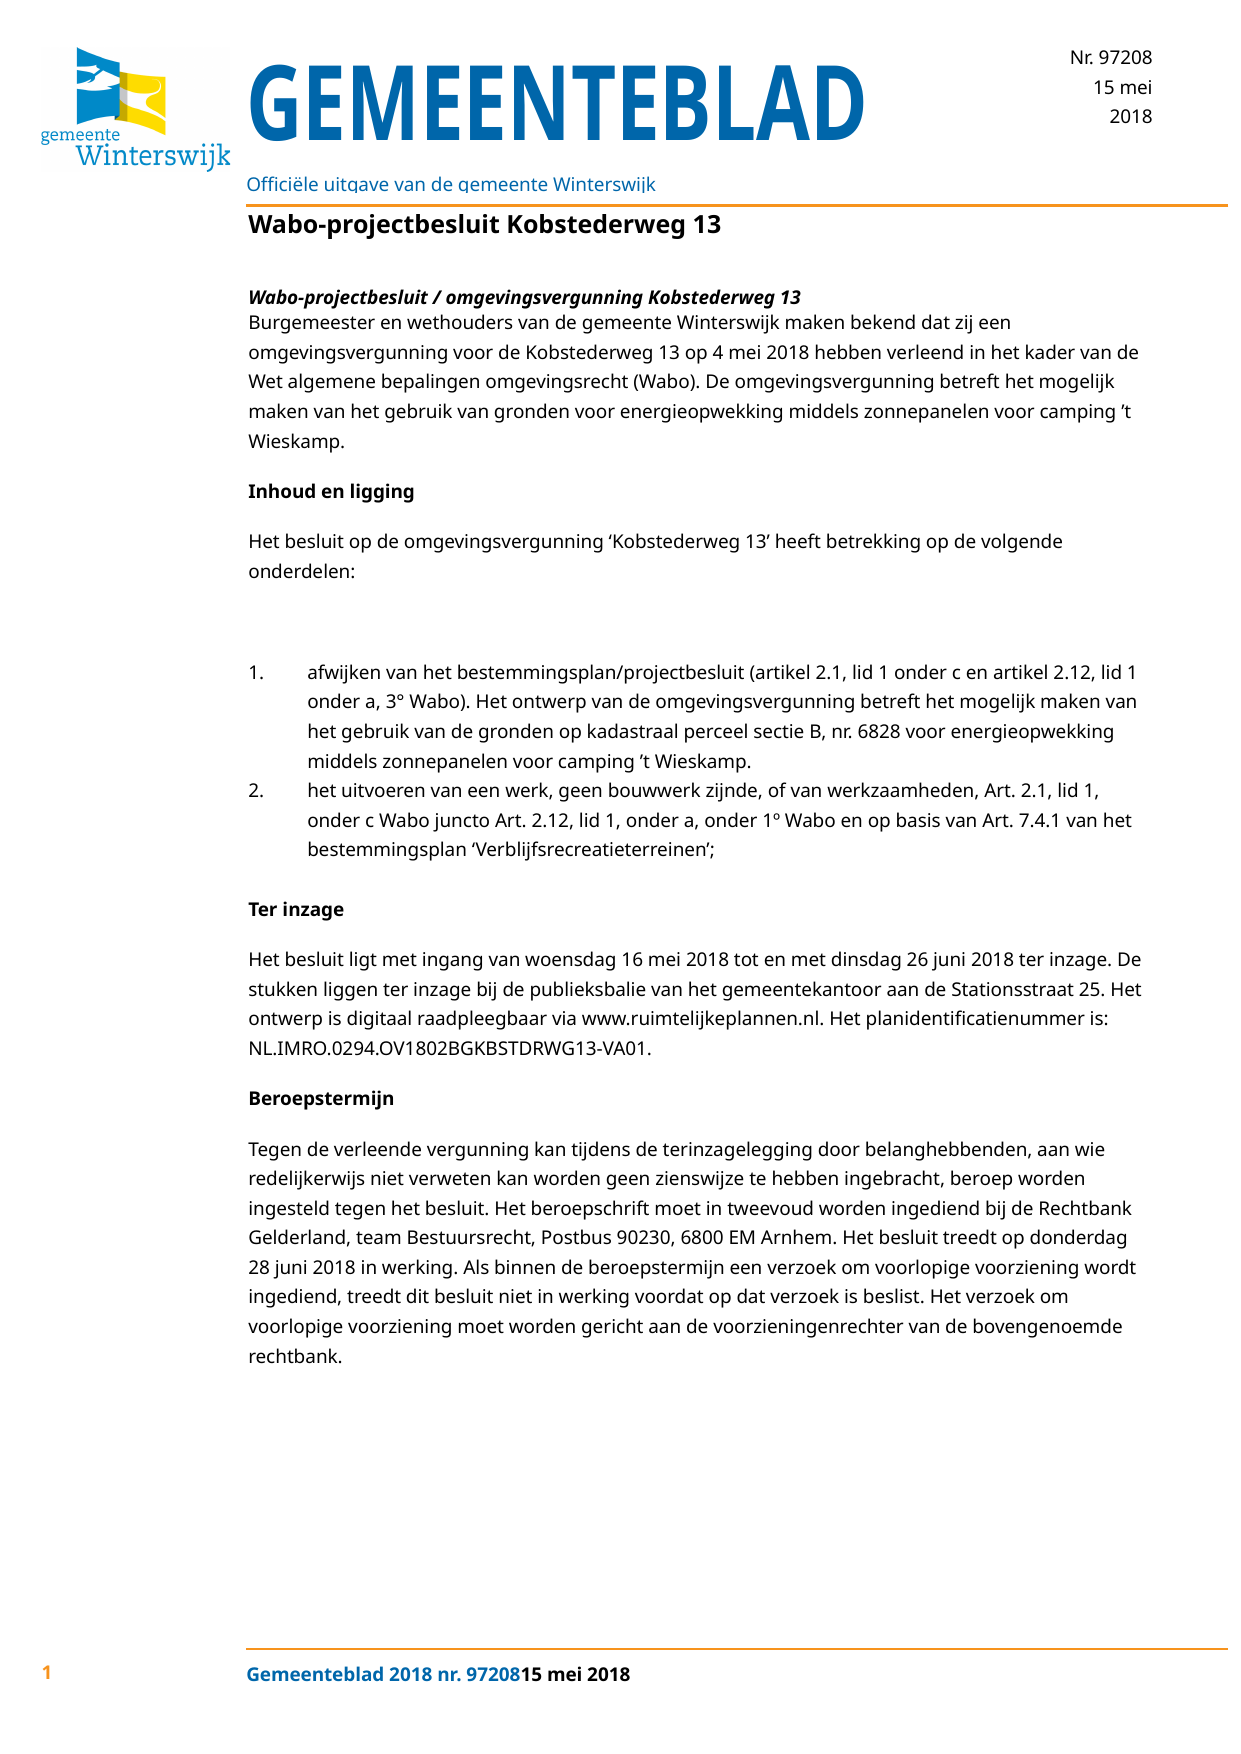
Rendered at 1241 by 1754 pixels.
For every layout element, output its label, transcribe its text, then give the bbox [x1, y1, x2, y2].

text Het besluit ligt met ingang van woensdag 16 mei 2018 tot en met dinsdag 26 juni 2018 ter inzage. De stukken liggen ter inzage bij de publieksbalie van het gemeentekantoor aan de Stationsstraat 25. Het ontwerp is digitaal raadpleegbaar via www.ruimtelijkeplannen.nl. Het planidentificatienummer is: NL.IMRO.0294.OV1802BGKBSTDRWG13-VA01. [248, 946, 1152, 1061]
text Tegen de verleende vergunning kan tijdens de terinzagelegging door belanghebbenden, aan wie redelijkerwijs niet verweten kan worden geen zienswijze te hebben ingebracht, beroep worden ingesteld tegen het besluit. Het beroepschrift moet in tweevoud worden ingediend bij de Rechtbank Gelderland, team Bestuursrecht, Postbus 90230, 6800 EM Arnhem. Het besluit treedt op donderdag 28 juni 2018 in werking. Als binnen de beroepstermijn een verzoek om voorlopige voorziening wordt ingediend, treedt dit besluit niet in werking voordat op dat verzoek is beslist. Het verzoek om voorlopige voorziening moet worden gericht aan de voorzieningenrechter van de bovengenoemde rechtbank. [248, 1136, 1152, 1369]
text Wabo-projectbesluit Kobstederweg 13 [248, 207, 1152, 241]
text Ter inzage [248, 896, 1152, 922]
text Het besluit op de omgevingsvergunning ‘Kobstederweg 13’ heeft betrekking op de volgende onderdelen: [248, 529, 1152, 584]
text Inhoud en ligging [248, 478, 1152, 504]
picture [225, 153, 231, 162]
text Wabo-projectbesluit / omgevingsvergunning Kobstederweg 13 [248, 284, 1152, 309]
picture [41, 47, 231, 172]
text Beroepstermijn [248, 1085, 1152, 1111]
list het uitvoeren van een werk, geen bouwwerk zijnde, of van werkzaamheden, Art. 2.1, lid 1, onder c Wabo juncto Art. 2.12, lid 1, onder a, onder 1º Wabo en op basis van Art. 7.4.1 van het bestemmingsplan ‘Verblijfsrecreatieterreinen’; [248, 777, 1152, 862]
list afwijken van het bestemmingsplan/projectbesluit (artikel 2.1, lid 1 onder c en artikel 2.12, lid 1 onder a, 3° Wabo). Het ontwerp van de omgevingsvergunning betreft het mogelijk maken van het gebruik van de gronden op kadastraal perceel sectie B, nr. 6828 voor energieopwekking middels zonnepanelen voor camping ’t Wieskamp. [248, 659, 1152, 774]
text Burgemeester en wethouders van de gemeente Winterswijk maken bekend dat zij een omgevingsvergunning voor de Kobstederweg 13 op 4 mei 2018 hebben verleend in het kader van de Wet algemene bepalingen omgevingsrecht (Wabo). De omgevingsvergunning betreft het mogelijk maken van het gebruik van gronden voor energieopwekking middels zonnepanelen voor camping ’t Wieskamp. [248, 309, 1152, 454]
